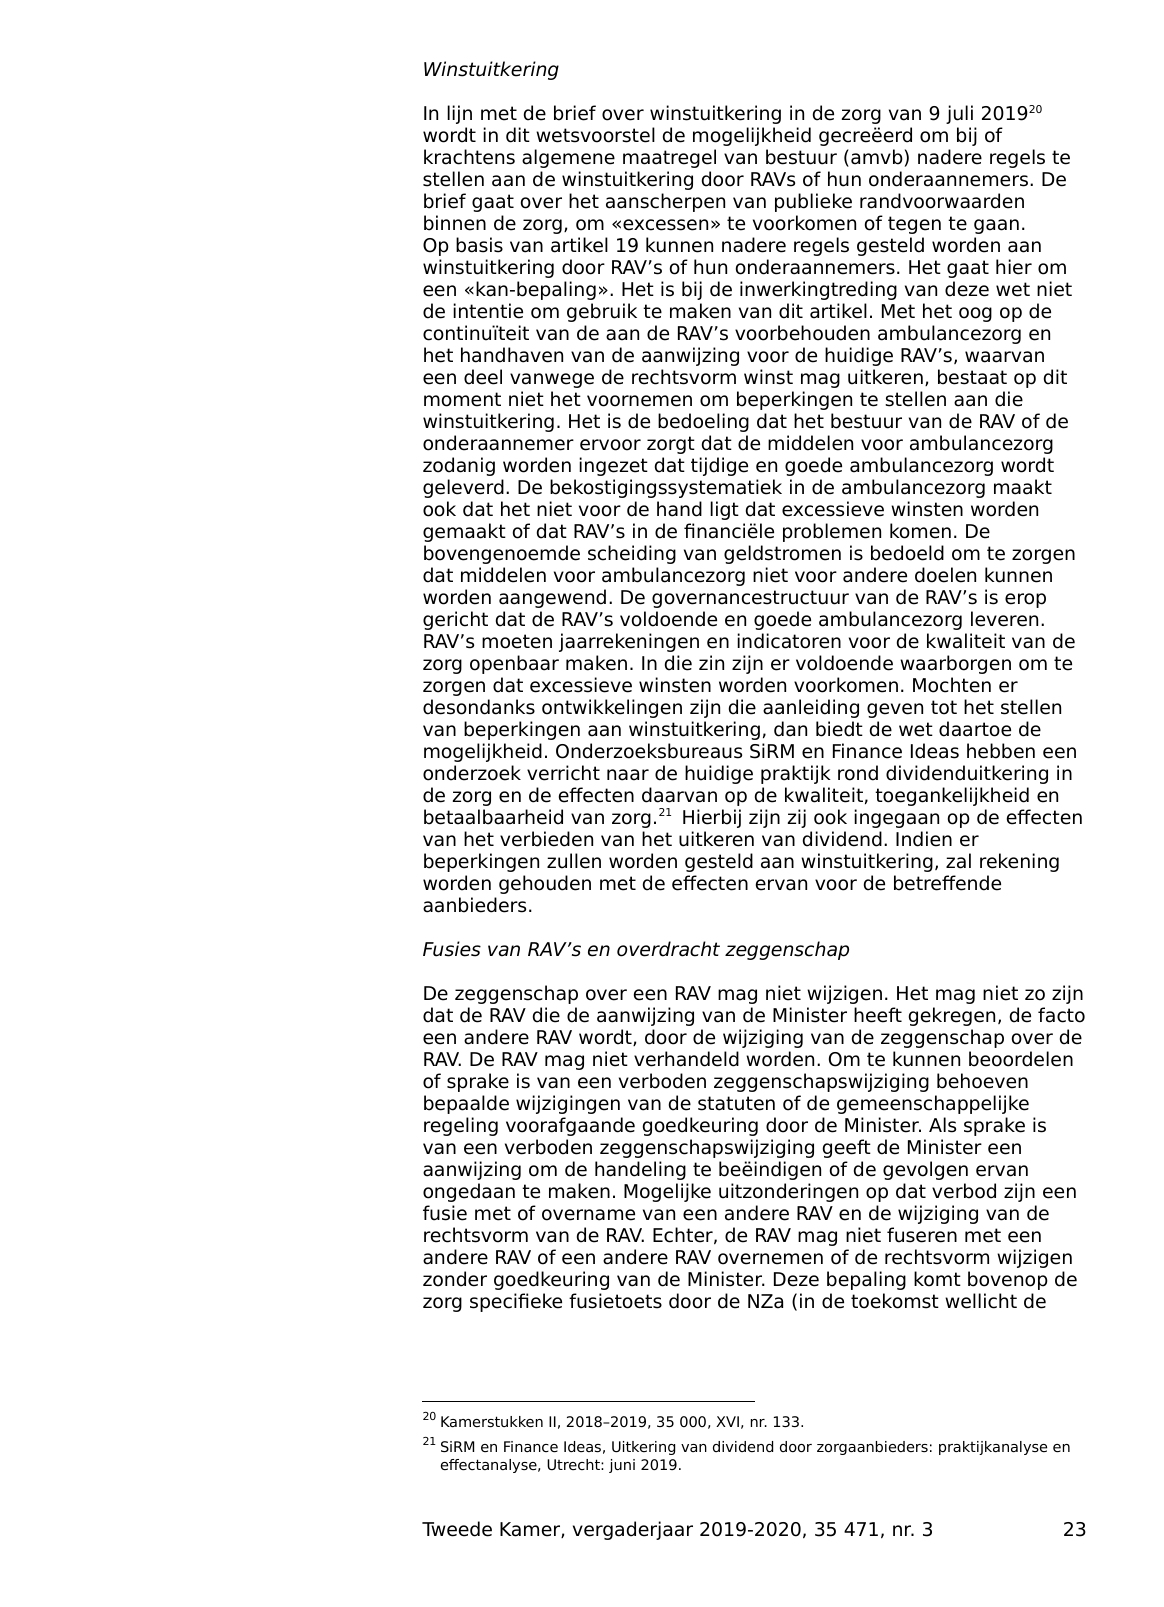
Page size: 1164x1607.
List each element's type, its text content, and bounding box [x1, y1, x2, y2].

subtitle Winstuitkering [422, 59, 1087, 81]
text Op basis van artikel 19 kunnen nadere regels gesteld worden aan winstuitkering door RAV’s of hun onderaannemers. Het gaat hier om een «kan-bepaling». Het is bij de inwerkingtreding van deze wet niet de intentie om gebruik te maken van dit artikel. Met het oog op de continuïteit van de aan de RAV’s voorbehouden ambulancezorg en het handhaven van de aanwijzing voor de huidige RAV’s, waarvan een deel vanwege de rechtsvorm winst mag uitkeren, bestaat op dit moment niet het voornemen om beperkingen te stellen aan die winstuitkering. Het is de bedoeling dat het bestuur van de RAV of de onderaannemer ervoor zorgt dat de middelen voor ambulancezorg zodanig worden ingezet dat tijdige en goede ambulancezorg wordt geleverd. De bekostigingssystematiek in de ambulancezorg maakt ook dat het niet voor de hand ligt dat excessieve winsten worden gemaakt of dat RAV’s in de financiële problemen komen. De bovengenoemde scheiding van geldstromen is bedoeld om te zorgen dat middelen voor ambulancezorg niet voor andere doelen kunnen worden aangewend. De governancestructuur van de RAV’s is erop gericht dat de RAV’s voldoende en goede ambulancezorg leveren. RAV’s moeten jaarrekeningen en indicatoren voor de kwaliteit van de zorg openbaar maken. In die zin zijn er voldoende waarborgen om te zorgen dat excessieve winsten worden voorkomen. Mochten er desondanks ontwikkelingen zijn die aanleiding geven tot het stellen van beperkingen aan winstuitkering, dan biedt de wet daartoe de mogelijkheid. Onderzoeksbureaus SiRM en Finance Ideas hebben een onderzoek verricht naar de huidige praktijk rond dividenduitkering in de zorg en de effecten daarvan op de kwaliteit, toegankelijkheid en betaalbaarheid van zorg. Hierbij zijn zij ook ingegaan op de effecten van het verbieden van het uitkeren van dividend. Indien er beperkingen zullen worden gesteld aan winstuitkering, zal rekening worden gehouden met de effecten ervan voor de betreffende aanbieders. [422, 235, 1087, 916]
text Kamerstukken II, 2018–2019, 35 000, XVI, nr. 133. [422, 1410, 1087, 1432]
text De zeggenschap over een RAV mag niet wijzigen. Het mag niet zo zijn dat de RAV die de aanwijzing van de Minister heeft gekregen, de facto een andere RAV wordt, door de wijziging van de zeggenschap over de RAV. De RAV mag niet verhandeld worden. Om te kunnen beoordelen of sprake is van een verboden zeggenschapswijziging behoeven bepaalde wijzigingen van de statuten of de gemeenschappelijke regeling voorafgaande goedkeuring door de Minister. Als sprake is van een verboden zeggenschapswijziging geeft de Minister een aanwijzing om de handeling te beëindigen of de gevolgen ervan ongedaan te maken. Mogelijke uitzonderingen op dat verbod zijn een fusie met of overname van een andere RAV en de wijziging van de rechtsvorm van de RAV. Echter, de RAV mag niet fuseren met een andere RAV of een andere RAV overnemen of de rechtsvorm wijzigen zonder goedkeuring van de Minister. Deze bepaling komt bovenop de zorg specifieke fusietoets door de NZa (in de toekomst wellicht de [422, 983, 1087, 1312]
text SiRM en Finance Ideas, Uitkering van dividend door zorgaanbieders: praktijkanalyse en effectanalyse, Utrecht: juni 2019. [422, 1435, 1087, 1474]
text In lijn met de brief over winstuitkering in de zorg van 9 juli 2019 wordt in dit wetsvoorstel de mogelijkheid gecreëerd om bij of krachtens algemene maatregel van bestuur (amvb) nadere regels te stellen aan de winstuitkering door RAVs of hun onderaannemers. De brief gaat over het aanscherpen van publieke randvoorwaarden binnen de zorg, om «excessen» te voorkomen of tegen te gaan. [422, 103, 1087, 235]
subtitle Fusies van RAV’s en overdracht zeggenschap [422, 939, 1087, 961]
